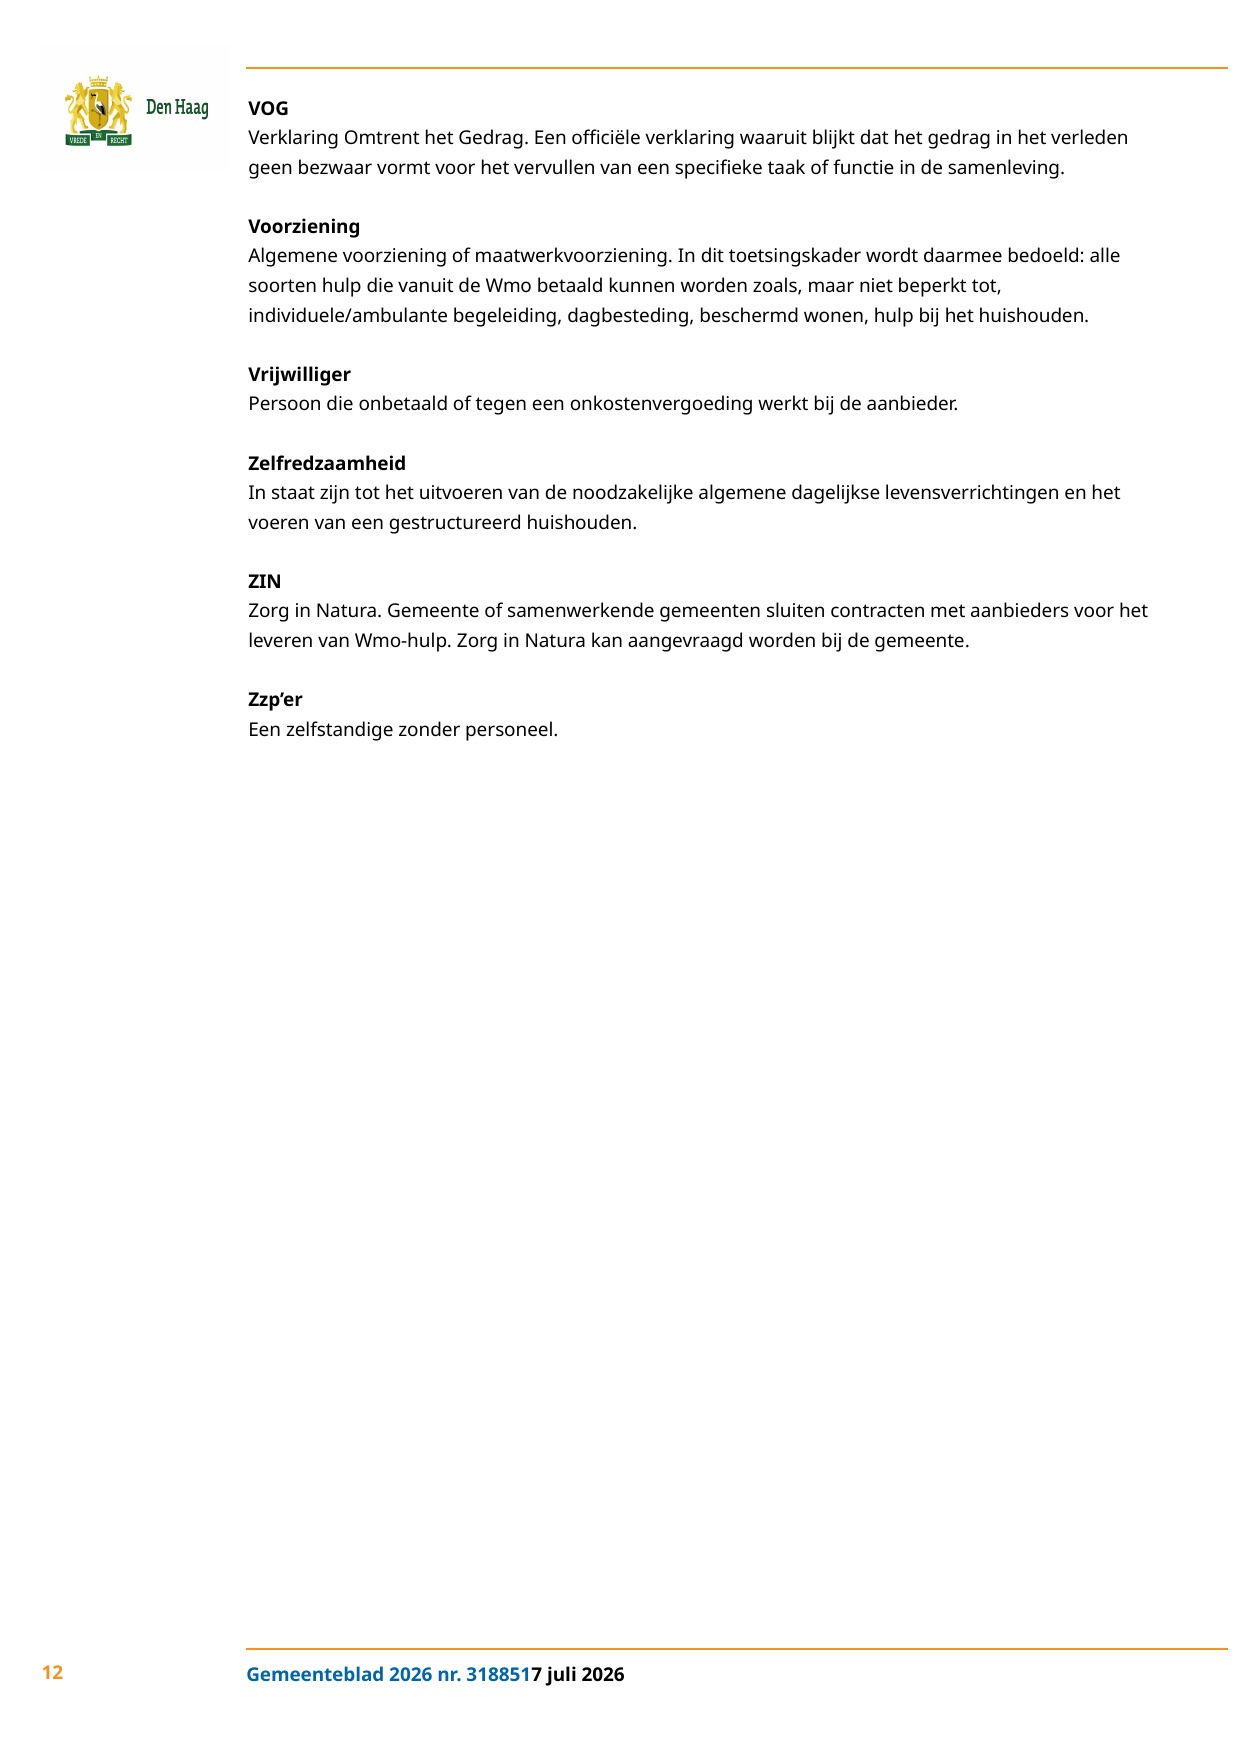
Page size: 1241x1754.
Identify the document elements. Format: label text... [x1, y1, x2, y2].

picture [41, 47, 231, 172]
text Voorziening [248, 213, 1152, 239]
text Algemene voorziening of maatwerkvoorziening. In dit toetsingskader wordt daarmee bedoeld: alle soorten hulp die vanuit de Wmo betaald kunnen worden zoals, maar niet beperkt tot, individuele/ambulante begeleiding, dagbesteding, beschermd wonen, hulp bij het huishouden. [248, 243, 1152, 328]
text Persoon die onbetaald of tegen een onkostenvergoeding werkt bij de aanbieder. [248, 391, 1152, 416]
text In staat zijn tot het uitvoeren van de noodzakelijke algemene dagelijkse levensverrichtingen en het voeren van een gestructureerd huishouden. [248, 479, 1152, 535]
text Zorg in Natura. Gemeente of samenwerkende gemeenten sluiten contracten met aanbieders voor het leveren van Wmo-hulp. Zorg in Natura kan aangevraagd worden bij de gemeente. [248, 598, 1152, 653]
text ZIN [248, 568, 1152, 594]
text Zelfredzaamheid [248, 450, 1152, 476]
text VOG [248, 95, 1152, 121]
text Zzp’er [248, 686, 1152, 712]
text Verklaring Omtrent het Gedrag. Een officiële verklaring waaruit blijkt dat het gedrag in het verleden geen bezwaar vormt voor het vervullen van een specifieke taak of functie in de samenleving. [248, 124, 1152, 180]
text Vrijwilliger [248, 361, 1152, 387]
text Een zelfstandige zonder personeel. [248, 716, 1152, 742]
